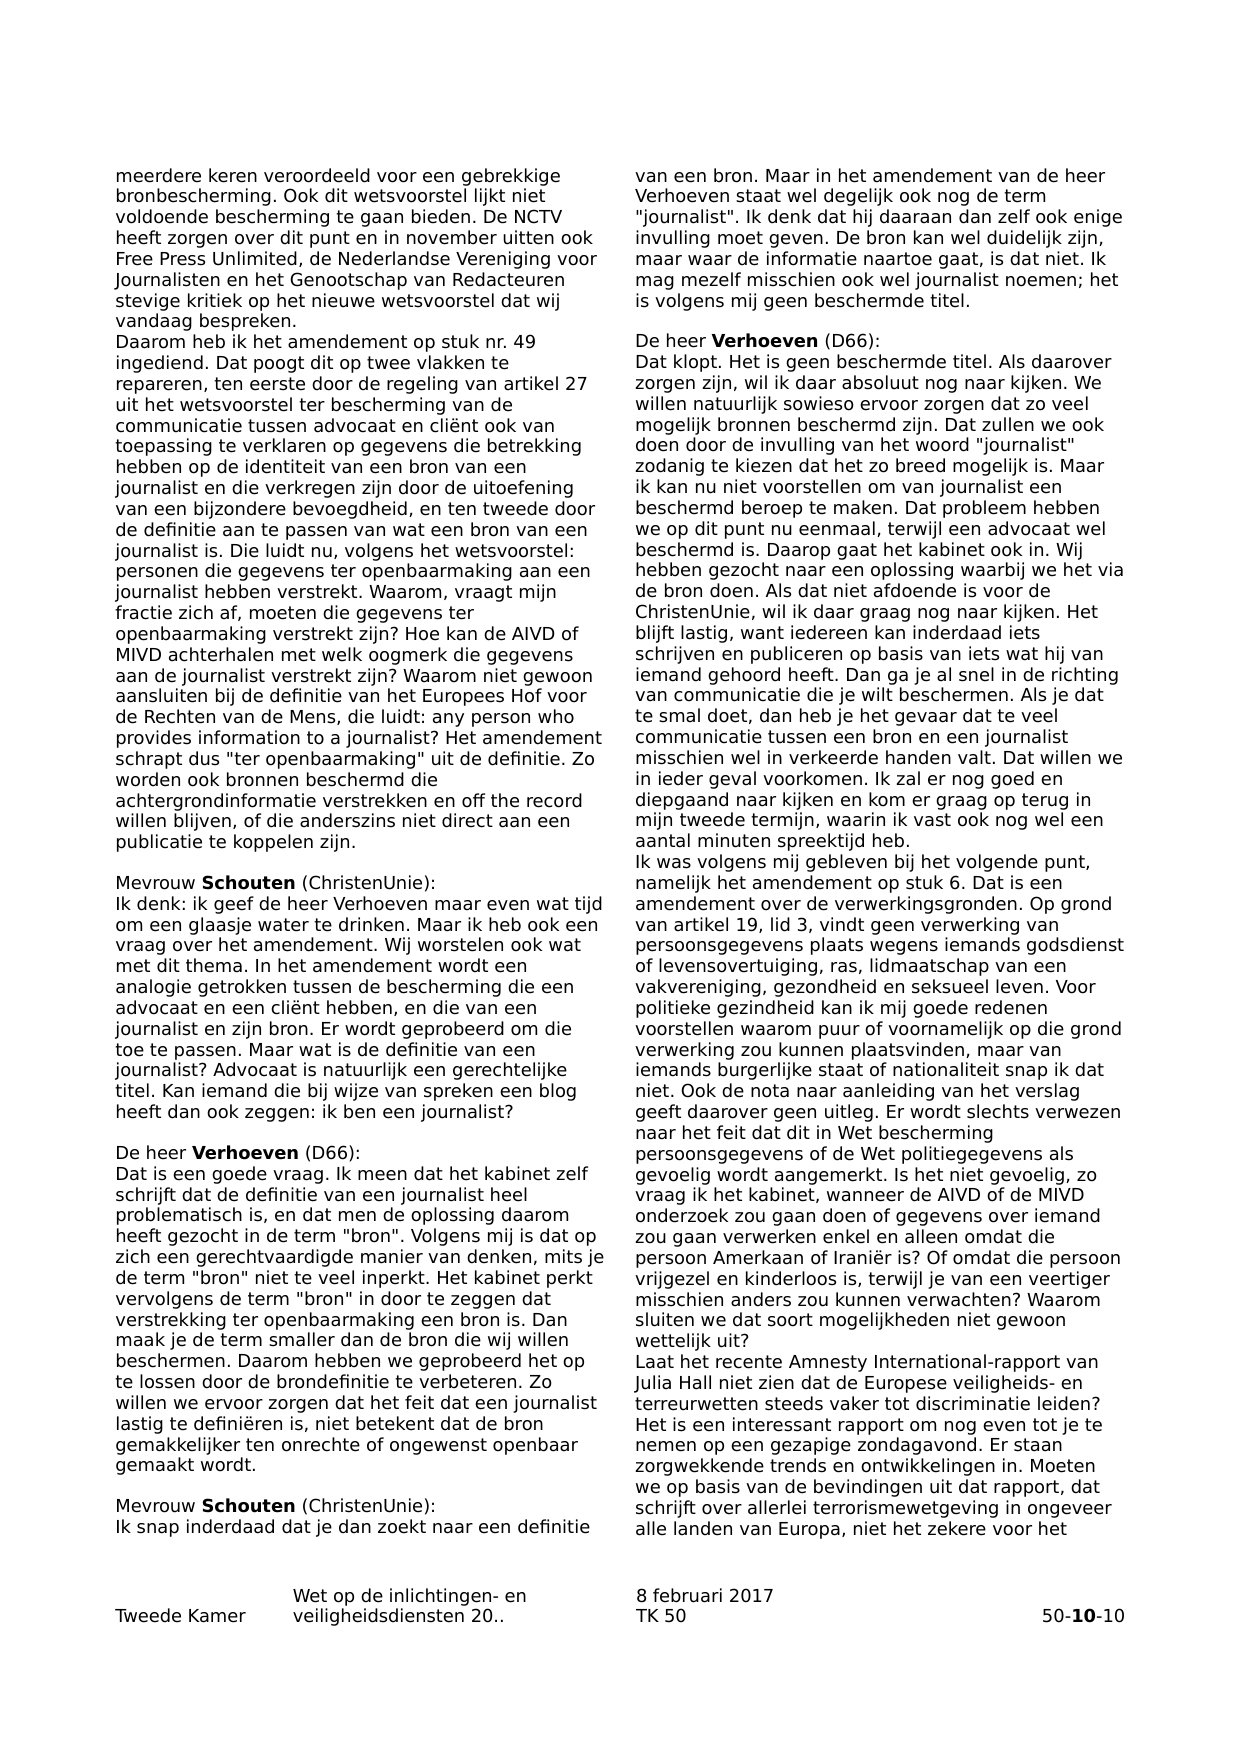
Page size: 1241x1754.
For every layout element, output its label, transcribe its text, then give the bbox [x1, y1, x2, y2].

text Dat is een goede vraag. Ik meen dat het kabinet zelf schrijft dat de definitie van een journalist heel problematisch is, en dat men de oplossing daarom heeft gezocht in de term "bron". Volgens mij is dat op zich een gerechtvaardigde manier van denken, mits je de term "bron" niet te veel inperkt. Het kabinet perkt vervolgens de term "bron" in door te zeggen dat verstrekking ter openbaarmaking een bron is. Dan maak je de term smaller dan de bron die wij willen beschermen. Daarom hebben we geprobeerd het op te lossen door de brondefinitie te verbeteren. Zo willen we ervoor zorgen dat het feit dat een journalist lastig te definiëren is, niet betekent dat de bron gemakkelijker ten onrechte of ongewenst openbaar gemaakt wordt. [115, 1163, 605, 1476]
text meerdere keren veroordeeld voor een gebrekkige bronbescherming. Ook dit wetsvoorstel lijkt niet voldoende bescherming te gaan bieden. De NCTV heeft zorgen over dit punt en in november uitten ook Free Press Unlimited, de Nederlandse Vereniging voor Journalisten en het Genootschap van Redacteuren stevige kritiek op het nieuwe wetsvoorstel dat wij vandaag bespreken. [115, 165, 605, 332]
text Ik snap inderdaad dat je dan zoekt naar een definitie [115, 1517, 605, 1537]
text Ik was volgens mij gebleven bij het volgende punt, namelijk het amendement op stuk 6. Dat is een amendement over de verwerkingsgronden. Op grond van artikel 19, lid 3, vindt geen verwerking van persoonsgegevens plaats wegens iemands godsdienst of levensovertuiging, ras, lidmaatschap van een vakvereniging, gezondheid en seksueel leven. Voor politieke gezindheid kan ik mij goede redenen voorstellen waarom puur of voornamelijk op die grond verwerking zou kunnen plaatsvinden, maar van iemands burgerlijke staat of nationaliteit snap ik dat niet. Ook de nota naar aanleiding van het verslag geeft daarover geen uitleg. Er wordt slechts verwezen naar het feit dat dit in Wet bescherming persoonsgegevens of de Wet politiegegevens als gevoelig wordt aangemerkt. Is het niet gevoelig, zo vraag ik het kabinet, wanneer de AIVD of de MIVD onderzoek zou gaan doen of gegevens over iemand zou gaan verwerken enkel en alleen omdat die persoon Amerkaan of Iraniër is? Of omdat die persoon vrijgezel en kinderloos is, terwijl je van een veertiger misschien anders zou kunnen verwachten? Waarom sluiten we dat soort mogelijkheden niet gewoon wettelijk uit? [635, 852, 1125, 1352]
text Mevrouw Schouten (ChristenUnie): [115, 1496, 605, 1517]
text De heer Verhoeven (D66): [635, 331, 1125, 352]
text van een bron. Maar in het amendement van de heer Verhoeven staat wel degelijk ook nog de term "journalist". Ik denk dat hij daaraan dan zelf ook enige invulling moet geven. De bron kan wel duidelijk zijn, maar waar de informatie naartoe gaat, is dat niet. Ik mag mezelf misschien ook wel journalist noemen; het is volgens mij geen beschermde titel. [635, 165, 1125, 311]
text Laat het recente Amnesty International-rapport van Julia Hall niet zien dat de Europese veiligheids- en terreurwetten steeds vaker tot discriminatie leiden? Het is een interessant rapport om nog even tot je te nemen op een gezapige zondagavond. Er staan zorgwekkende trends en ontwikkelingen in. Moeten we op basis van de bevindingen uit dat rapport, dat schrijft over allerlei terrorismewetgeving in ongeveer alle landen van Europa, niet het zekere voor het [635, 1352, 1125, 1539]
text Ik denk: ik geef de heer Verhoeven maar even wat tijd om een glaasje water te drinken. Maar ik heb ook een vraag over het amendement. Wij worstelen ook wat met dit thema. In het amendement wordt een analogie getrokken tussen de bescherming die een advocaat en een cliënt hebben, en die van een journalist en zijn bron. Er wordt geprobeerd om die toe te passen. Maar wat is de definitie van een journalist? Advocaat is natuurlijk een gerechtelijke titel. Kan iemand die bij wijze van spreken een blog heeft dan ook zeggen: ik ben een journalist? [115, 893, 605, 1123]
text Dat klopt. Het is geen beschermde titel. Als daarover zorgen zijn, wil ik daar absoluut nog naar kijken. We willen natuurlijk sowieso ervoor zorgen dat zo veel mogelijk bronnen beschermd zijn. Dat zullen we ook doen door de invulling van het woord "journalist" zodanig te kiezen dat het zo breed mogelijk is. Maar ik kan nu niet voorstellen om van journalist een beschermd beroep te maken. Dat probleem hebben we op dit punt nu eenmaal, terwijl een advocaat wel beschermd is. Daarop gaat het kabinet ook in. Wij hebben gezocht naar een oplossing waarbij we het via de bron doen. Als dat niet afdoende is voor de ChristenUnie, wil ik daar graag nog naar kijken. Het blijft lastig, want iedereen kan inderdaad iets schrijven en publiceren op basis van iets wat hij van iemand gehoord heeft. Dan ga je al snel in de richting van communicatie die je wilt beschermen. Als je dat te smal doet, dan heb je het gevaar dat te veel communicatie tussen een bron en een journalist misschien wel in verkeerde handen valt. Dat willen we in ieder geval voorkomen. Ik zal er nog goed en diepgaand naar kijken en kom er graag op terug in mijn tweede termijn, waarin ik vast ook nog wel een aantal minuten spreektijd heb. [635, 352, 1125, 852]
text Daarom heb ik het amendement op stuk nr. 49 ingediend. Dat poogt dit op twee vlakken te repareren, ten eerste door de regeling van artikel 27 uit het wetsvoorstel ter bescherming van de communicatie tussen advocaat en cliënt ook van toepassing te verklaren op gegevens die betrekking hebben op de identiteit van een bron van een journalist en die verkregen zijn door de uitoefening van een bijzondere bevoegdheid, en ten tweede door de definitie aan te passen van wat een bron van een journalist is. Die luidt nu, volgens het wetsvoorstel: personen die gegevens ter openbaarmaking aan een journalist hebben verstrekt. Waarom, vraagt mijn fractie zich af, moeten die gegevens ter openbaarmaking verstrekt zijn? Hoe kan de AIVD of MIVD achterhalen met welk oogmerk die gegevens aan de journalist verstrekt zijn? Waarom niet gewoon aansluiten bij de definitie van het Europees Hof voor de Rechten van de Mens, die luidt: any person who provides information to a journalist? Het amendement schrapt dus "ter openbaarmaking" uit de definitie. Zo worden ook bronnen beschermd die achtergrondinformatie verstrekken en off the record willen blijven, of die anderszins niet direct aan een publicatie te koppelen zijn. [115, 332, 605, 853]
text De heer Verhoeven (D66): [115, 1143, 605, 1163]
text Mevrouw Schouten (ChristenUnie): [115, 873, 605, 893]
